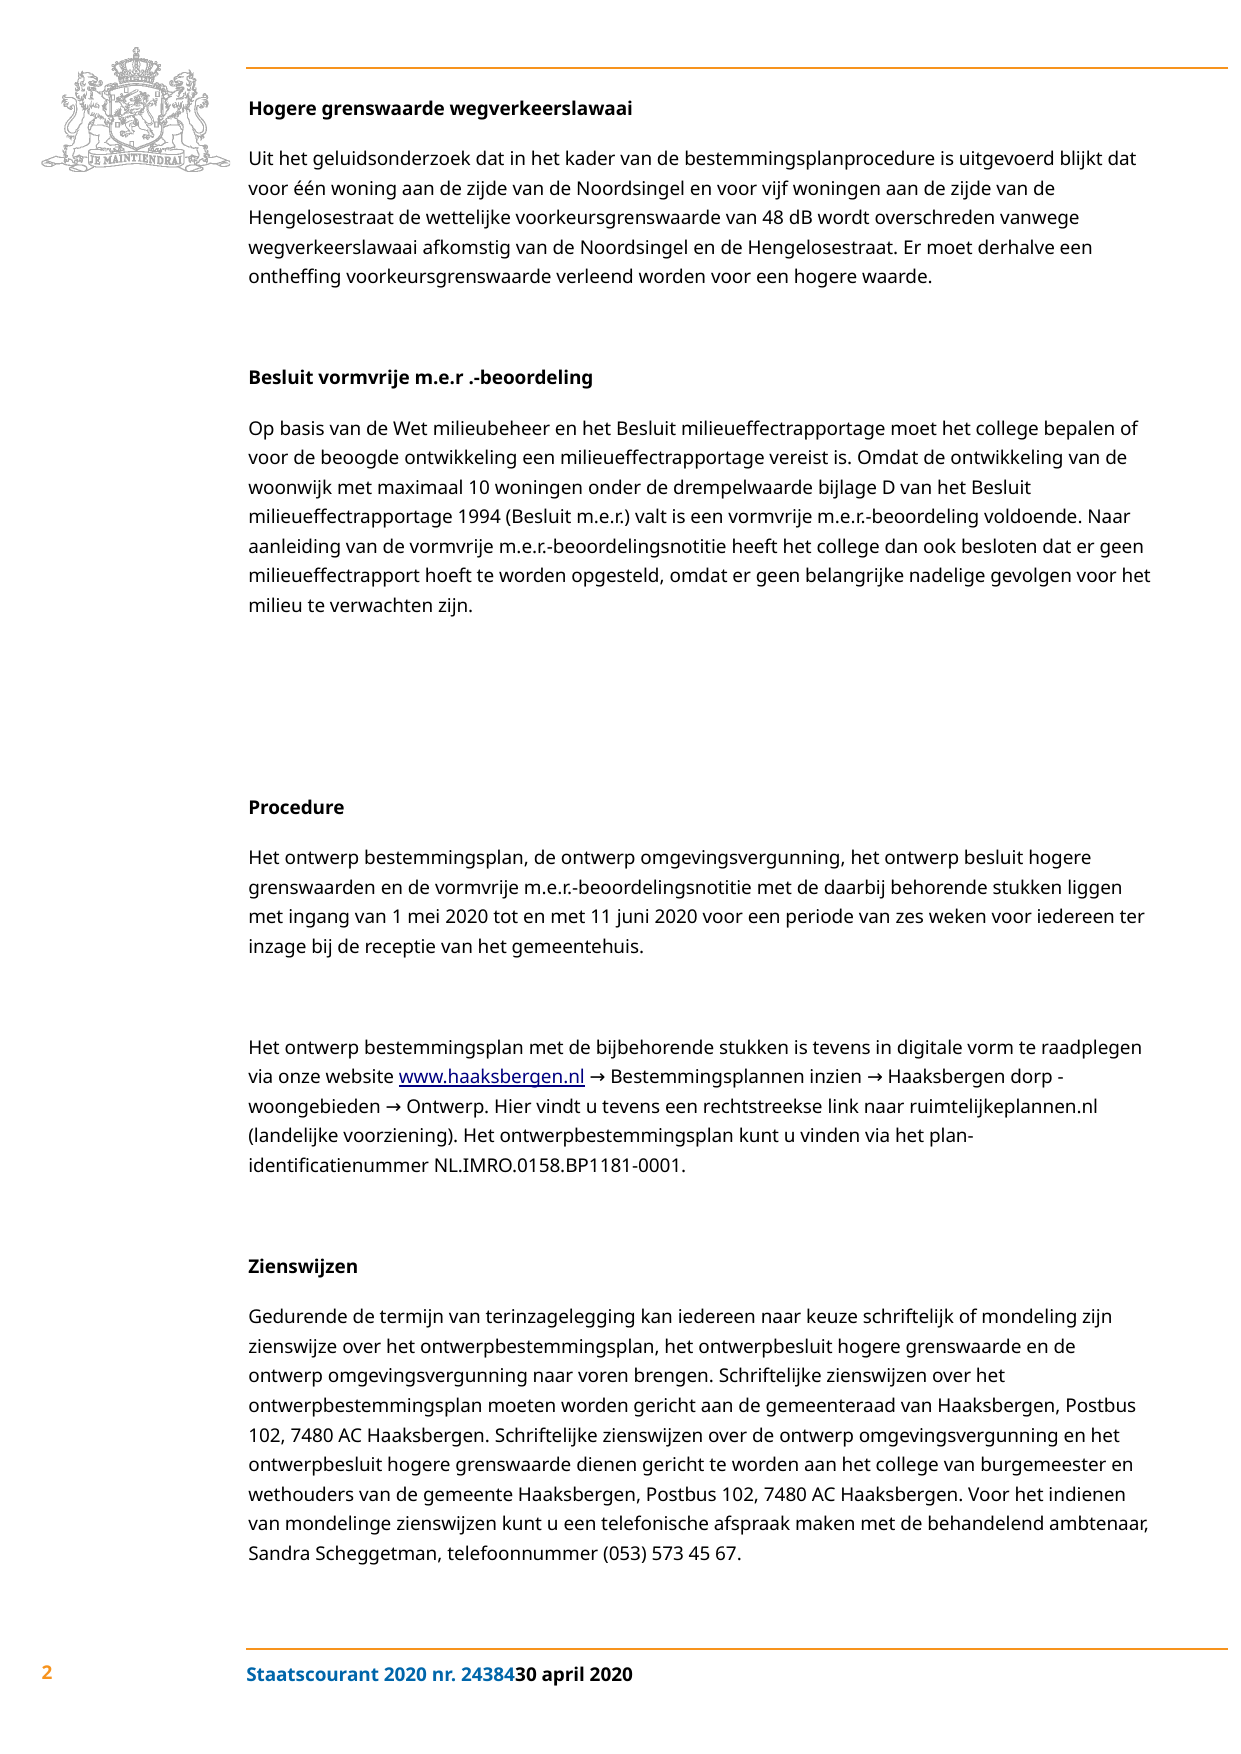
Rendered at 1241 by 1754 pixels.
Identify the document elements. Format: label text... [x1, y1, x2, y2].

text Procedure [248, 794, 1152, 820]
text Het ontwerp bestemmingsplan met de bijbehorende stukken is tevens in digitale vorm te raadplegen via onze website www.haaksbergen.nl → Bestemmingsplannen inzien → Haaksbergen dorp - woongebieden → Ontwerp. Hier vindt u tevens een rechtstreekse link naar ruimtelijkeplannen.nl (landelijke voorziening). Het ontwerpbestemmingsplan kunt u vinden via het plan-identificatienummer NL.IMRO.0158.BP1181-0001. [248, 1034, 1152, 1178]
picture [41, 47, 231, 172]
text Zienswijzen [248, 1253, 1152, 1279]
text Op basis van de Wet milieubeheer en het Besluit milieueffectrapportage moet het college bepalen of voor de beoogde ontwikkeling een milieueffectrapportage vereist is. Omdat de ontwikkeling van de woonwijk met maximaal 10 woningen onder de drempelwaarde bijlage D van het Besluit milieueffectrapportage 1994 (Besluit m.e.r.) valt is een vormvrije m.e.r.-beoordeling voldoende. Naar aanleiding van de vormvrije m.e.r.-beoordelingsnotitie heeft het college dan ook besloten dat er geen milieueffectrapport hoeft te worden opgesteld, omdat er geen belangrijke nadelige gevolgen voor het milieu te verwachten zijn. [248, 415, 1152, 618]
text Besluit vormvrije m.e.r .-beoordeling [248, 364, 1152, 390]
text Gedurende de termijn van terinzagelegging kan iedereen naar keuze schriftelijk of mondeling zijn zienswijze over het ontwerpbestemmingsplan, het ontwerpbesluit hogere grenswaarde en de ontwerp omgevingsvergunning naar voren brengen. Schriftelijke zienswijzen over het ontwerpbestemmingsplan moeten worden gericht aan de gemeenteraad van Haaksbergen, Postbus 102, 7480 AC Haaksbergen. Schriftelijke zienswijzen over de ontwerp omgevingsvergunning en het ontwerpbesluit hogere grenswaarde dienen gericht te worden aan het college van burgemeester en wethouders van de gemeente Haaksbergen, Postbus 102, 7480 AC Haaksbergen. Voor het indienen van mondelinge zienswijzen kunt u een telefonische afspraak maken met de behandelend ambtenaar, Sandra Scheggetman, telefoonnummer (053) 573 45 67. [248, 1303, 1152, 1566]
text Hogere grenswaarde wegverkeerslawaai [248, 95, 1152, 121]
text Het ontwerp bestemmingsplan, de ontwerp omgevingsvergunning, het ontwerp besluit hogere grenswaarden en de vormvrije m.e.r.-beoordelingsnotitie met de daarbij behorende stukken liggen met ingang van 1 mei 2020 tot en met 11 juni 2020 voor een periode van zes weken voor iedereen ter inzage bij de receptie van het gemeentehuis. [248, 844, 1152, 959]
text Uit het geluidsonderzoek dat in het kader van de bestemmingsplanprocedure is uitgevoerd blijkt dat voor één woning aan de zijde van de Noordsingel en voor vijf woningen aan de zijde van de Hengelosestraat de wettelijke voorkeursgrenswaarde van 48 dB wordt overschreden vanwege wegverkeerslawaai afkomstig van de Noordsingel en de Hengelosestraat. Er moet derhalve een ontheffing voorkeursgrenswaarde verleend worden voor een hogere waarde. [248, 145, 1152, 289]
